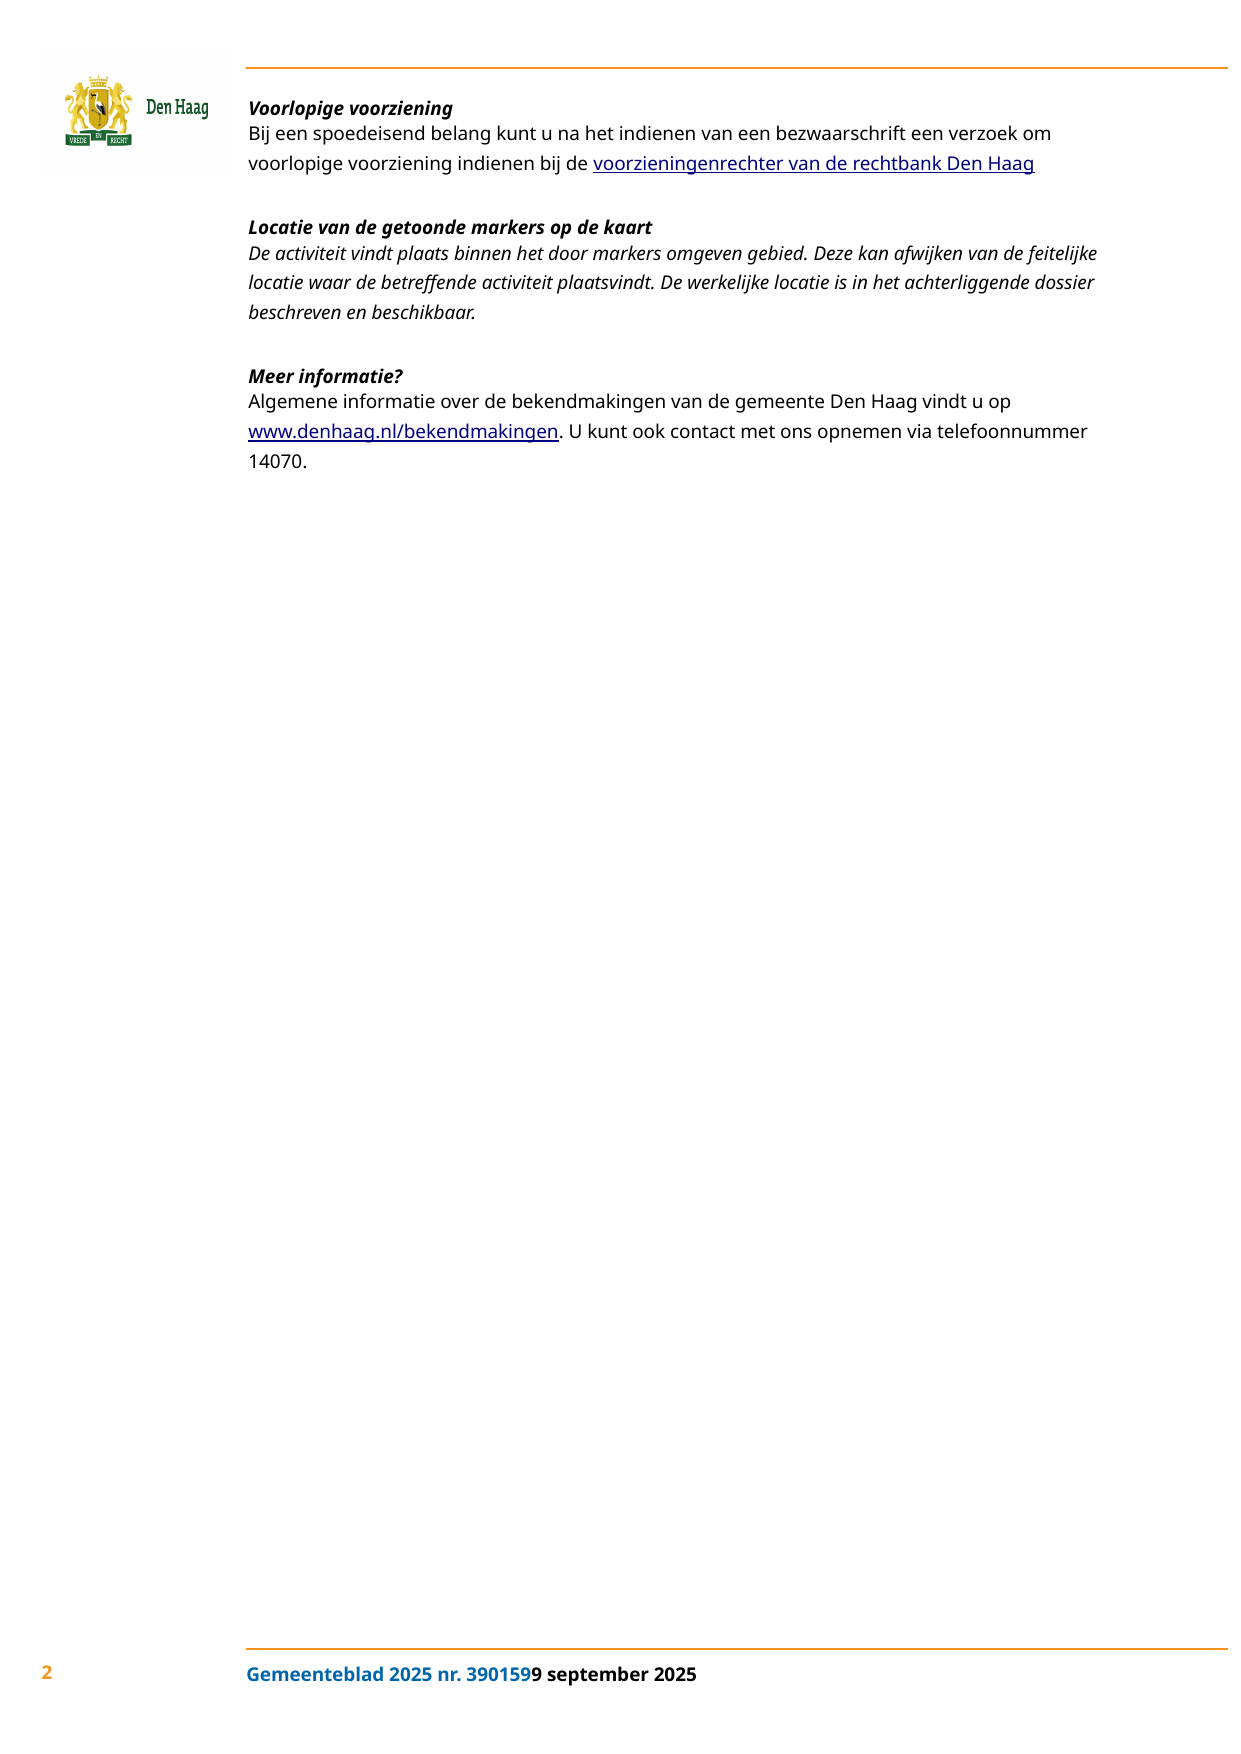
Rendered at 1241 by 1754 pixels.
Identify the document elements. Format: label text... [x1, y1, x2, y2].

text Algemene informatie over de bekendmakingen van de gemeente Den Haag vindt u op www.denhaag.nl/bekendmakingen. U kunt ook contact met ons opnemen via telefoonnummer 14070. [248, 389, 1152, 473]
text De activiteit vindt plaats binnen het door markers omgeven gebied. Deze kan afwijken van de feitelijke locatie waar de betreffende activiteit plaatsvindt. De werkelijke locatie is in het achterliggende dossier beschreven en beschikbaar. [248, 240, 1152, 325]
picture [41, 47, 231, 172]
text Locatie van de getoonde markers op de kaart [248, 214, 1152, 240]
text Meer informatie? [248, 363, 1152, 389]
text Bij een spoedeisend belang kunt u na het indienen van een bezwaarschrift een verzoek om voorlopige voorziening indienen bij de voorzieningenrechter van de rechtbank Den Haag [248, 121, 1152, 176]
text Voorlopige voorziening [248, 95, 1152, 121]
